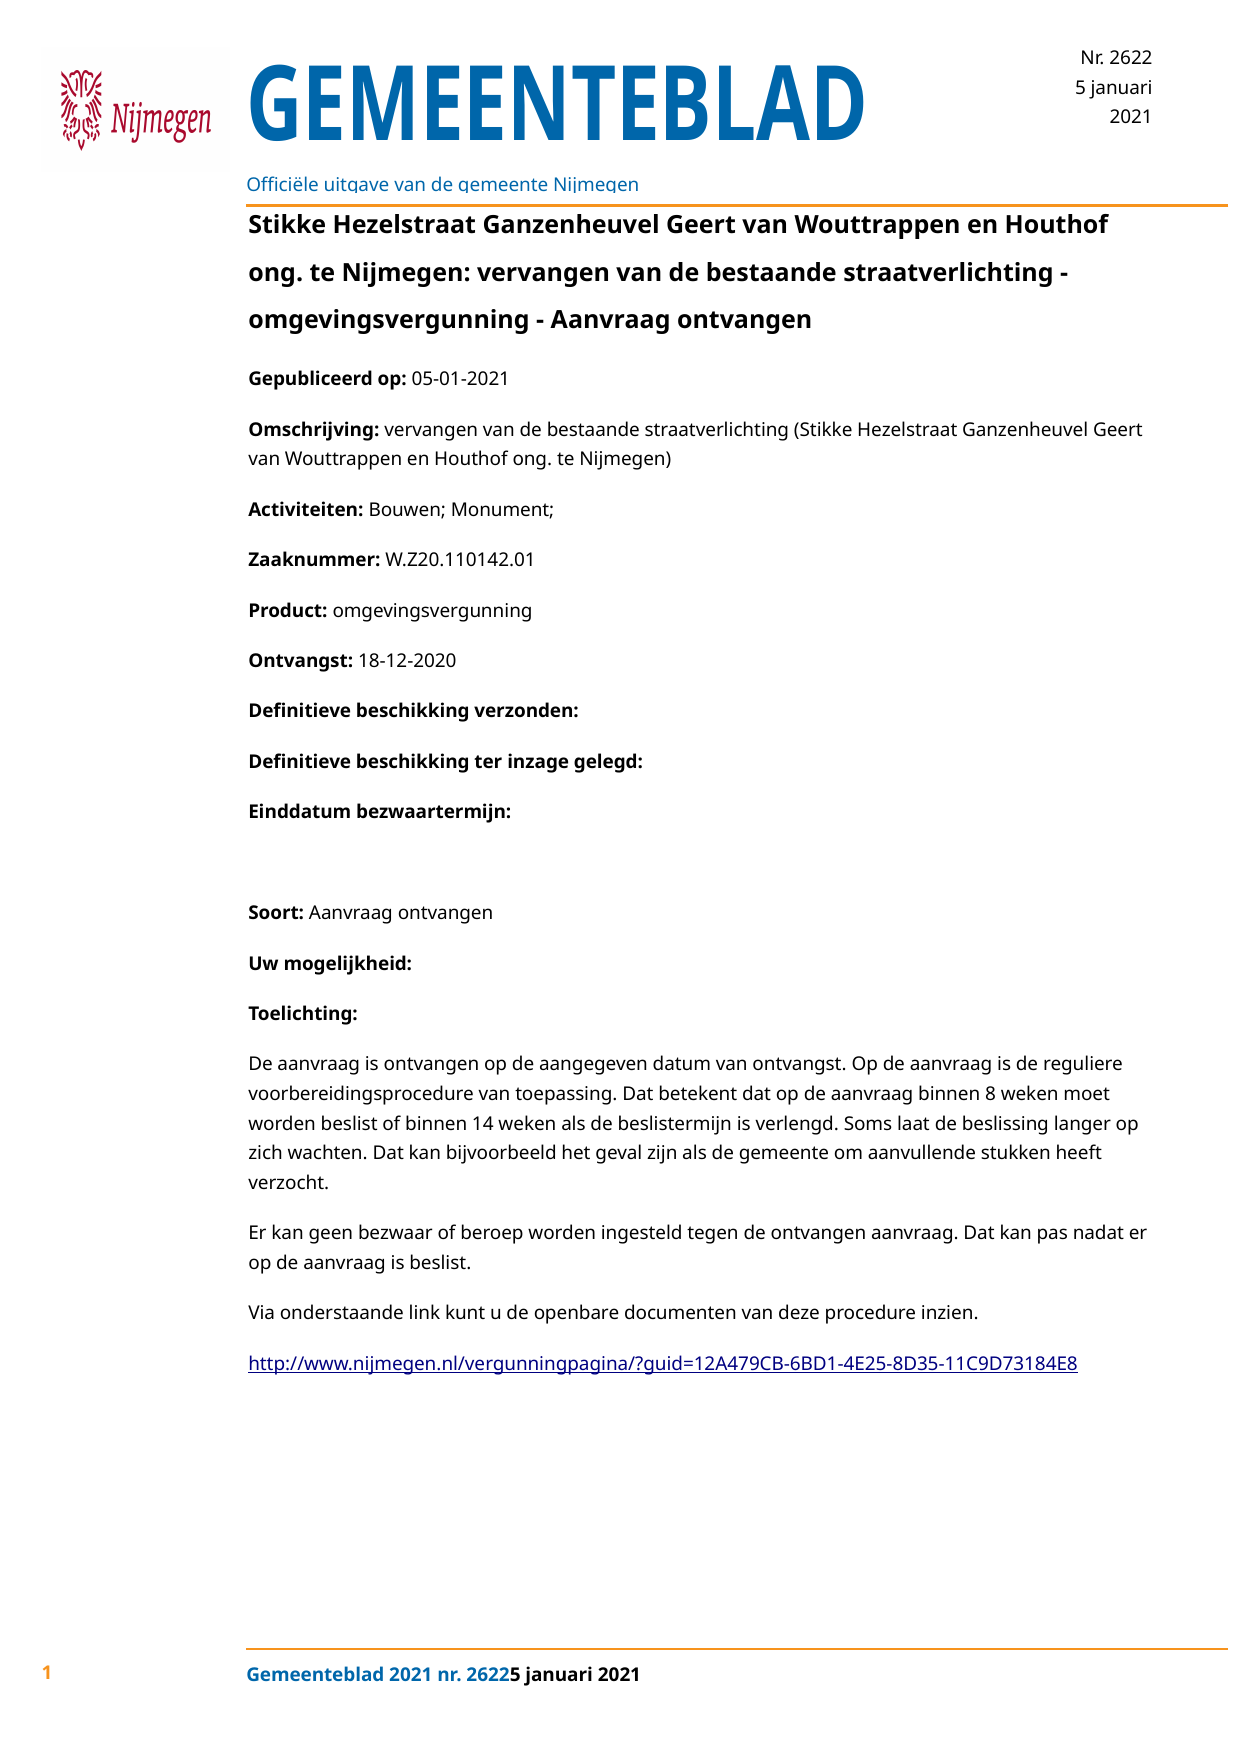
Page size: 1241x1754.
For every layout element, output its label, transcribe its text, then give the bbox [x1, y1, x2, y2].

text Gepubliceerd op: 05-01-2021 [248, 366, 1152, 391]
text Zaaknummer: W.Z20.110142.01 [248, 546, 1152, 572]
text Definitieve beschikking verzonden: [248, 698, 1152, 723]
text Activiteiten: Bouwen; Monument; [248, 496, 1152, 522]
text Definitieve beschikking ter inzage gelegd: [248, 748, 1152, 774]
text Ontvangst: 18-12-2020 [248, 647, 1152, 673]
text Stikke Hezelstraat Ganzenheuvel Geert van Wouttrappen en Houthof ong. te Nijmegen: vervangen van de bestaande straatverlichting - omgevingsvergunning - Aanvraag ontvangen [248, 207, 1152, 336]
text http://www.nijmegen.nl/vergunningpagina/?guid=12A479CB-6BD1-4E25-8D35-11C9D73184E8 [248, 1350, 1152, 1375]
text Einddatum bezwaartermijn: [248, 798, 1152, 824]
text Product: omgevingsvergunning [248, 597, 1152, 622]
text Uw mogelijkheid: [248, 950, 1152, 975]
text Omschrijving: vervangen van de bestaande straatverlichting (Stikke Hezelstraat Ganzenheuvel Geert van Wouttrappen en Houthof ong. te Nijmegen) [248, 416, 1152, 471]
text Toelichting: [248, 1000, 1152, 1026]
text De aanvraag is ontvangen op de aangegeven datum van ontvangst. Op de aanvraag is de reguliere voorbereidingsprocedure van toepassing. Dat betekent dat op de aanvraag binnen 8 weken moet worden beslist of binnen 14 weken als de beslistermijn is verlengd. Soms laat de beslissing langer op zich wachten. Dat kan bijvoorbeeld het geval zijn als de gemeente om aanvullende stukken heeft verzocht. [248, 1051, 1152, 1194]
text Er kan geen bezwaar of beroep worden ingesteld tegen de ontvangen aanvraag. Dat kan pas nadat er op de aanvraag is beslist. [248, 1219, 1152, 1274]
picture [41, 47, 231, 172]
text Soort: Aanvraag ontvangen [248, 899, 1152, 925]
text Via onderstaande link kunt u de openbare documenten van deze procedure inzien. [248, 1299, 1152, 1325]
